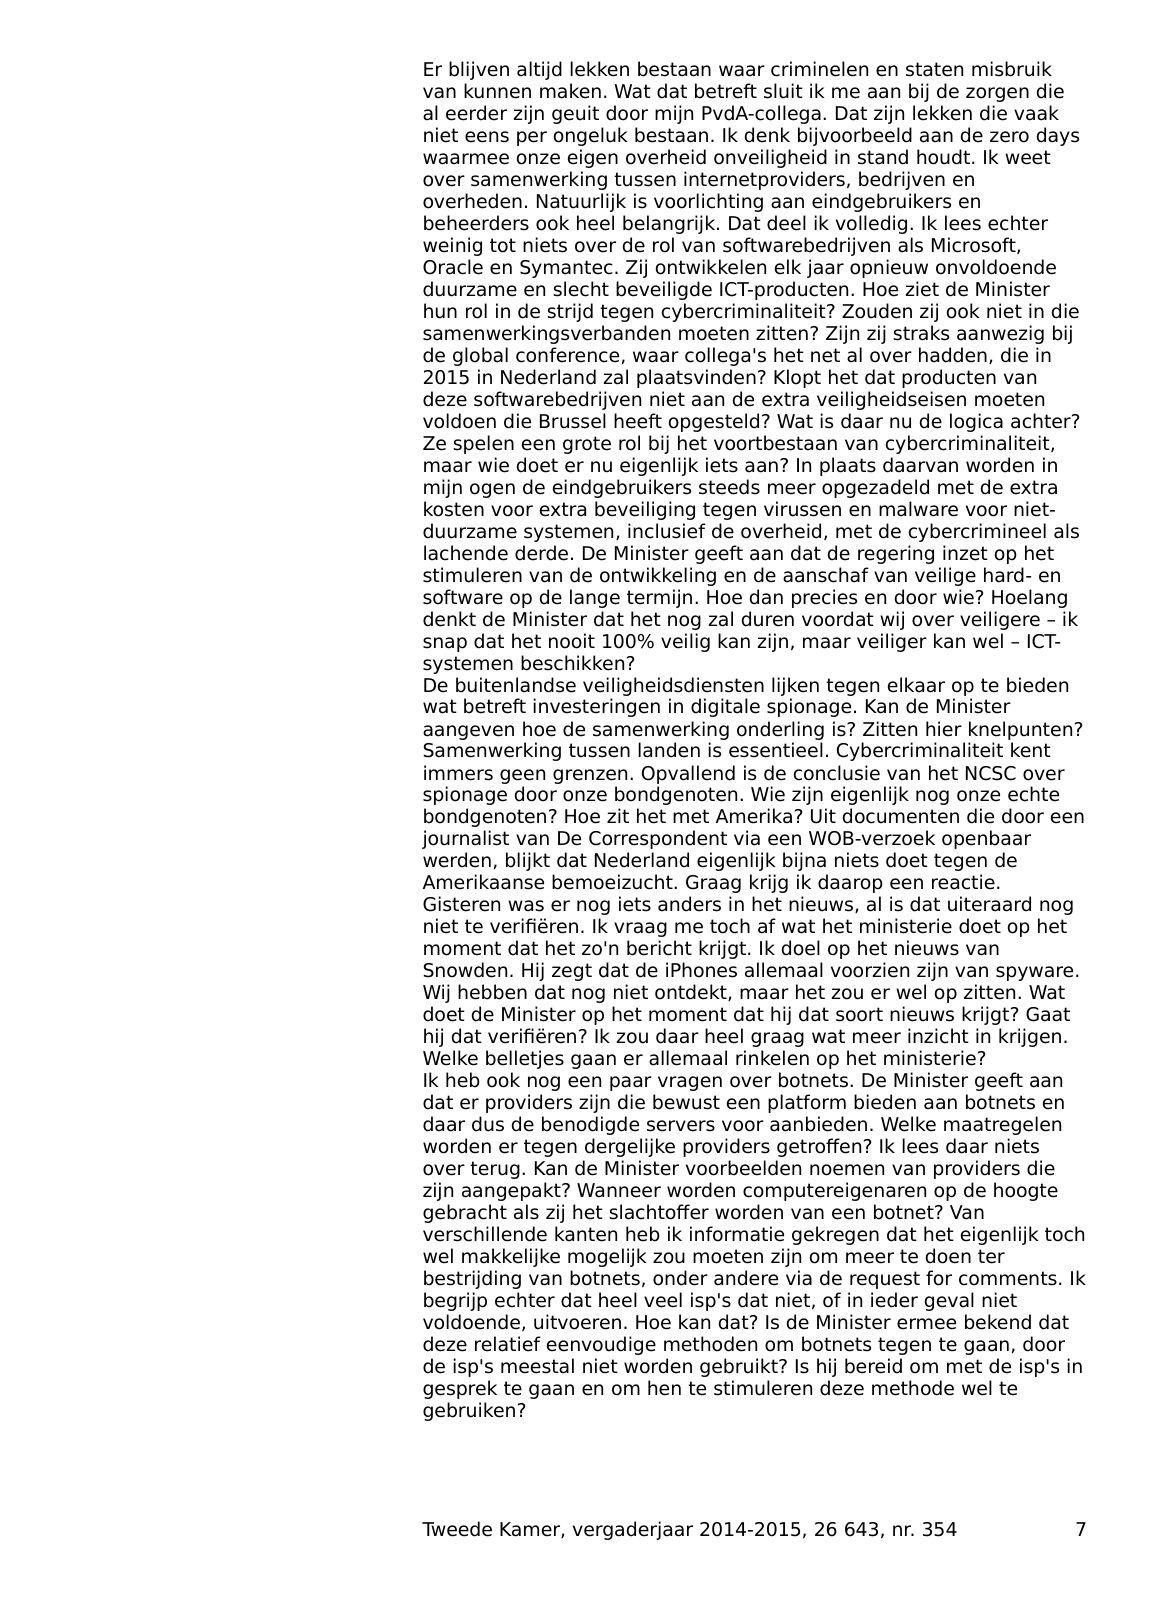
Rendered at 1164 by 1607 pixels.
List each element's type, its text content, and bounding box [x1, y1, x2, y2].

text Ik heb ook nog een paar vragen over botnets. De Minister geeft aan dat er providers zijn die bewust een platform bieden aan botnets en daar dus de benodigde servers voor aanbieden. Welke maatregelen worden er tegen dergelijke providers getroffen? Ik lees daar niets over terug. Kan de Minister voorbeelden noemen van providers die zijn aangepakt? Wanneer worden computereigenaren op de hoogte gebracht als zij het slachtoffer worden van een botnet? Van verschillende kanten heb ik informatie gekregen dat het eigenlijk toch wel makkelijke mogelijk zou moeten zijn om meer te doen ter bestrijding van botnets, onder andere via de request for comments. Ik begrijp echter dat heel veel isp's dat niet, of in ieder geval niet voldoende, uitvoeren. Hoe kan dat? Is de Minister ermee bekend dat deze relatief eenvoudige methoden om botnets tegen te gaan, door de isp's meestal niet worden gebruikt? Is hij bereid om met de isp's in gesprek te gaan en om hen te stimuleren deze methode wel te gebruiken? [422, 1070, 1087, 1422]
text De buitenlandse veiligheidsdiensten lijken tegen elkaar op te bieden wat betreft investeringen in digitale spionage. Kan de Minister aangeven hoe de samenwerking onderling is? Zitten hier knelpunten? Samenwerking tussen landen is essentieel. Cybercriminaliteit kent immers geen grenzen. Opvallend is de conclusie van het NCSC over spionage door onze bondgenoten. Wie zijn eigenlijk nog onze echte bondgenoten? Hoe zit het met Amerika? Uit documenten die door een journalist van De Correspondent via een WOB-verzoek openbaar werden, blijkt dat Nederland eigenlijk bijna niets doet tegen de Amerikaanse bemoeizucht. Graag krijg ik daarop een reactie. [422, 674, 1087, 894]
text Er blijven altijd lekken bestaan waar criminelen en staten misbruik van kunnen maken. Wat dat betreft sluit ik me aan bij de zorgen die al eerder zijn geuit door mijn PvdA-collega. Dat zijn lekken die vaak niet eens per ongeluk bestaan. Ik denk bijvoorbeeld aan de zero days waarmee onze eigen overheid onveiligheid in stand houdt. Ik weet over samenwerking tussen internetproviders, bedrijven en overheden. Natuurlijk is voorlichting aan eindgebruikers en beheerders ook heel belangrijk. Dat deel ik volledig. Ik lees echter weinig tot niets over de rol van softwarebedrijven als Microsoft, Oracle en Symantec. Zij ontwikkelen elk jaar opnieuw onvoldoende duurzame en slecht beveiligde ICT-producten. Hoe ziet de Minister hun rol in de strijd tegen cybercriminaliteit? Zouden zij ook niet in die samenwerkingsverbanden moeten zitten? Zijn zij straks aanwezig bij de global conference, waar collega's het net al over hadden, die in 2015 in Nederland zal plaatsvinden? Klopt het dat producten van deze softwarebedrijven niet aan de extra veiligheidseisen moeten voldoen die Brussel heeft opgesteld? Wat is daar nu de logica achter? Ze spelen een grote rol bij het voortbestaan van cybercriminaliteit, maar wie doet er nu eigenlijk iets aan? In plaats daarvan worden in mijn ogen de eindgebruikers steeds meer opgezadeld met de extra kosten voor extra beveiliging tegen virussen en malware voor niet-duurzame systemen, inclusief de overheid, met de cybercrimineel als lachende derde. De Minister geeft aan dat de regering inzet op het stimuleren van de ontwikkeling en de aanschaf van veilige hard- en software op de lange termijn. Hoe dan precies en door wie? Hoelang denkt de Minister dat het nog zal duren voordat wij over veiligere – ik snap dat het nooit 100% veilig kan zijn, maar veiliger kan wel – ICT-systemen beschikken? [422, 59, 1087, 674]
text Gisteren was er nog iets anders in het nieuws, al is dat uiteraard nog niet te verifiëren. Ik vraag me toch af wat het ministerie doet op het moment dat het zo'n bericht krijgt. Ik doel op het nieuws van Snowden. Hij zegt dat de iPhones allemaal voorzien zijn van spyware. Wij hebben dat nog niet ontdekt, maar het zou er wel op zitten. Wat doet de Minister op het moment dat hij dat soort nieuws krijgt? Gaat hij dat verifiëren? Ik zou daar heel graag wat meer inzicht in krijgen. Welke belletjes gaan er allemaal rinkelen op het ministerie? [422, 894, 1087, 1070]
